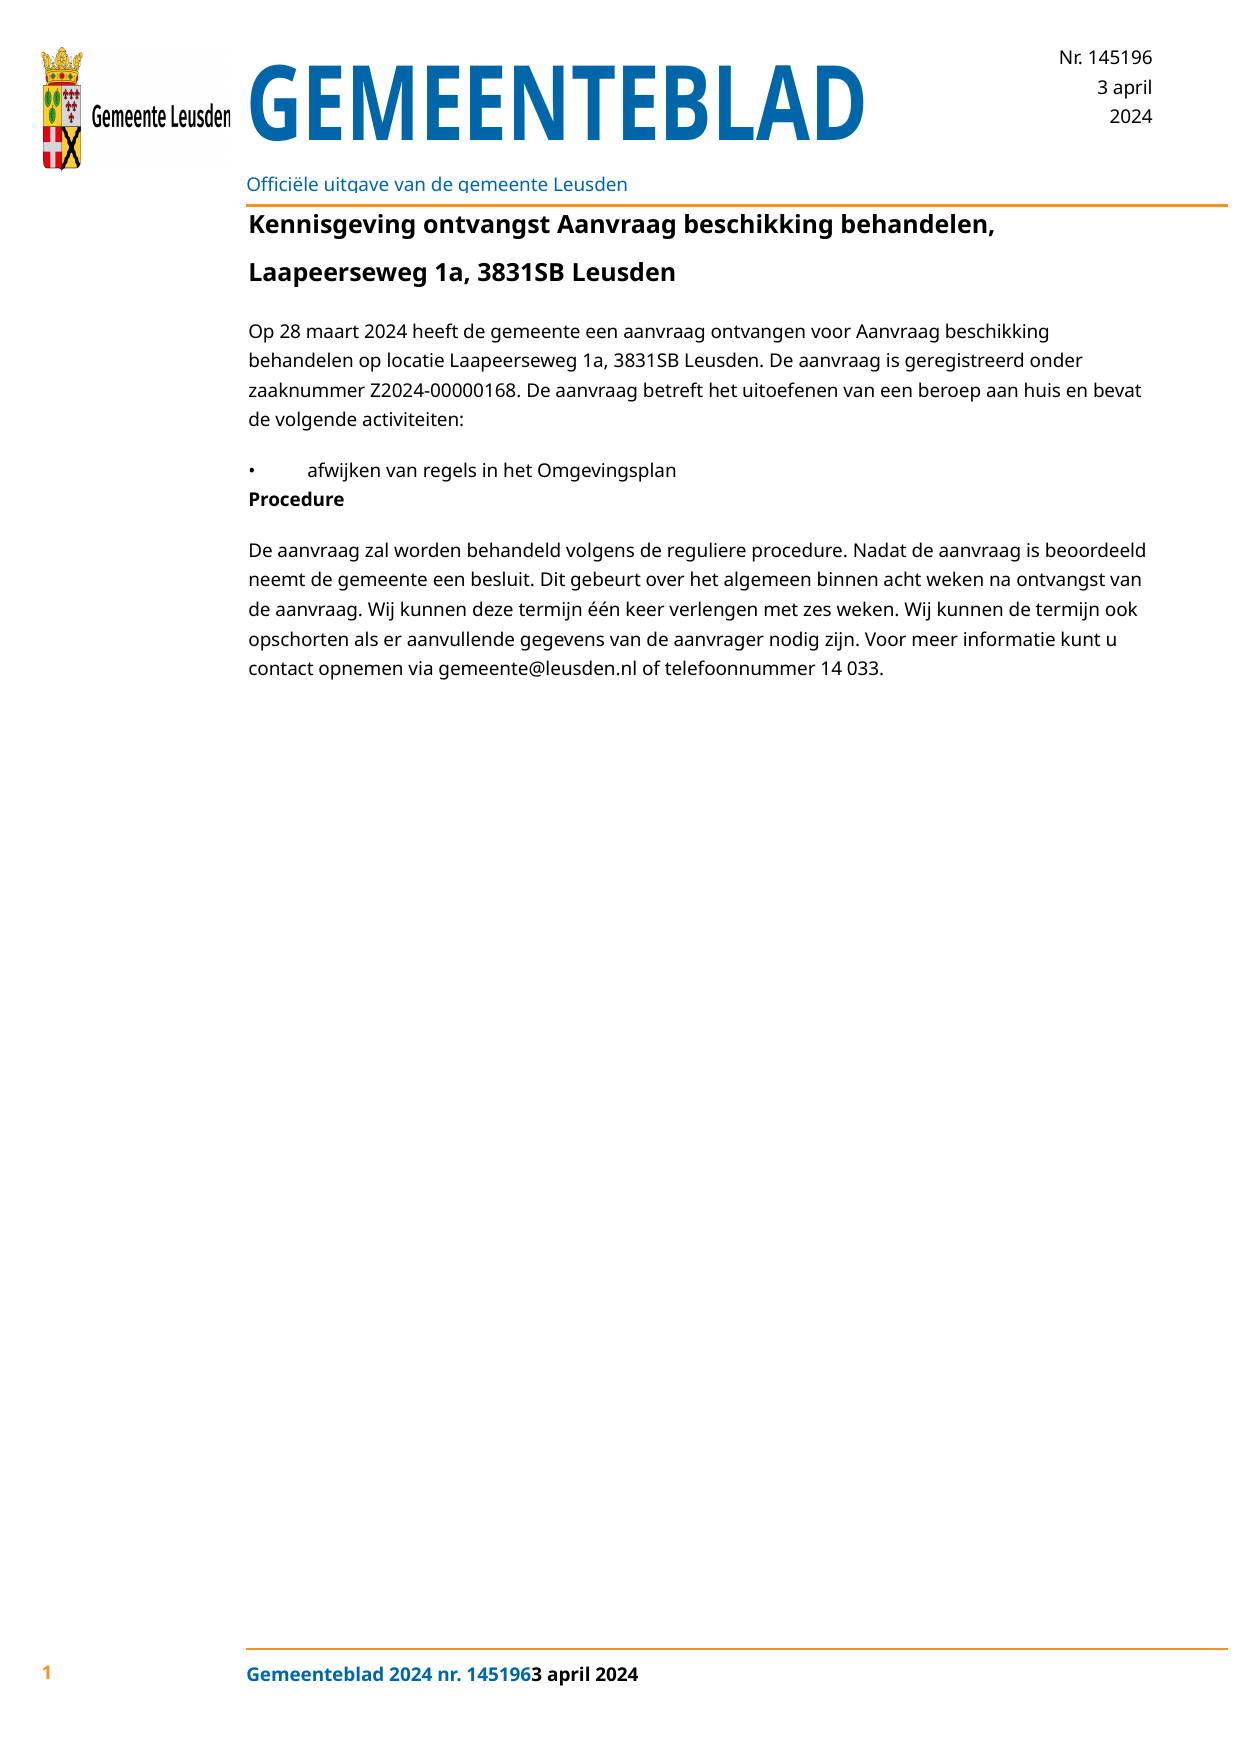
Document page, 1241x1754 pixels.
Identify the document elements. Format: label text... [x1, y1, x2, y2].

text Procedure [248, 487, 1152, 512]
text Op 28 maart 2024 heeft de gemeente een aanvraag ontvangen voor Aanvraag beschikking behandelen op locatie Laapeerseweg 1a, 3831SB Leusden. De aanvraag is geregistreerd onder zaaknummer Z2024-00000168. De aanvraag betreft het uitoefenen van een beroep aan huis en bevat de volgende activiteiten: [248, 318, 1152, 432]
text De aanvraag zal worden behandeld volgens de reguliere procedure. Nadat de aanvraag is beoordeeld neemt de gemeente een besluit. Dit gebeurt over het algemeen binnen acht weken na ontvangst van de aanvraag. Wij kunnen deze termijn één keer verlengen met zes weken. Wij kunnen de termijn ook opschorten als er aanvullende gegevens van de aanvrager nodig zijn. Voor meer informatie kunt u contact opnemen via gemeente@leusden.nl of telefoonnummer 14 033. [248, 537, 1152, 681]
list afwijken van regels in het Omgevingsplan [248, 457, 1152, 483]
text Kennisgeving ontvangst Aanvraag beschikking behandelen, Laapeerseweg 1a, 3831SB Leusden [248, 207, 1152, 288]
picture [41, 47, 231, 172]
